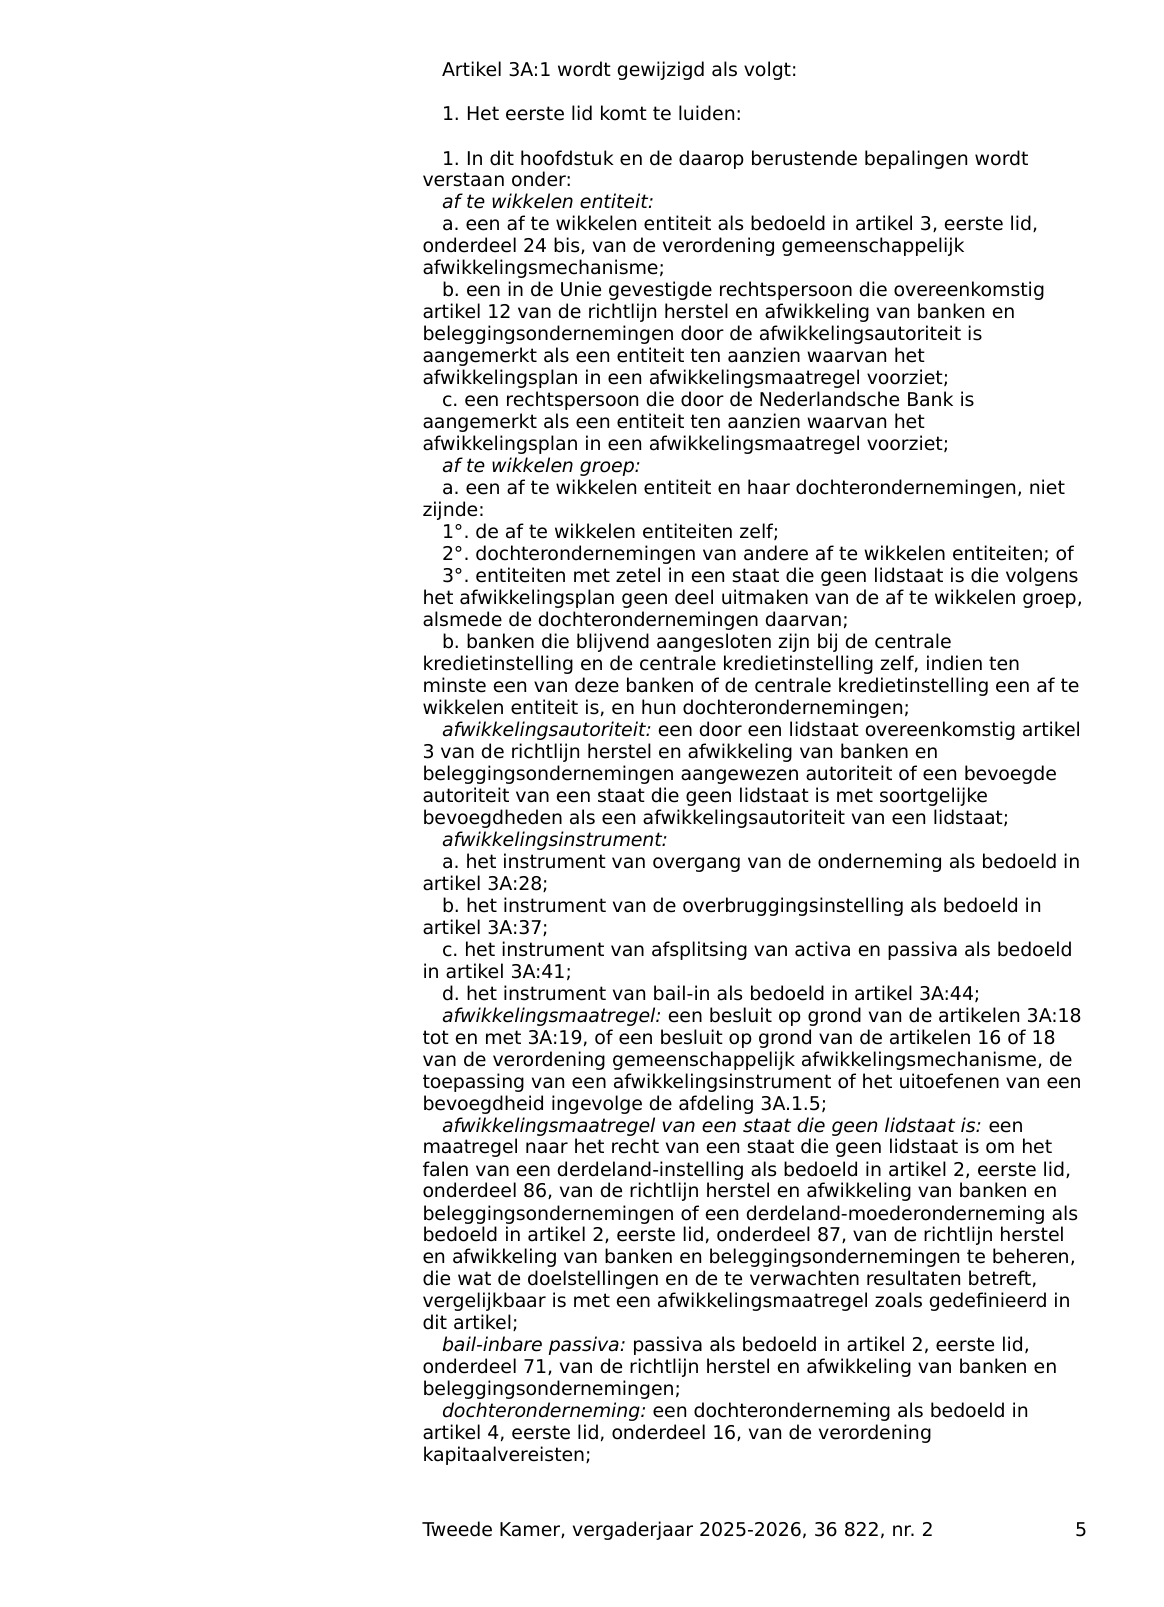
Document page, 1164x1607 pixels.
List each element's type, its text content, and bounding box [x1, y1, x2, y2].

text d. het instrument van bail-in als bedoeld in artikel 3A:44; [422, 983, 1087, 1004]
text 2°. dochterondernemingen van andere af te wikkelen entiteiten; of [422, 543, 1087, 565]
text af te wikkelen groep: [422, 455, 1087, 477]
text a. een af te wikkelen entiteit als bedoeld in artikel 3, eerste lid, onderdeel 24 bis, van de verordening gemeenschappelijk afwikkelingsmechanisme; [422, 213, 1087, 279]
text bail-inbare passiva: passiva als bedoeld in artikel 2, eerste lid, onderdeel 71, van de richtlijn herstel en afwikkeling van banken en beleggingsondernemingen; [422, 1334, 1087, 1400]
text 1. In dit hoofdstuk en de daarop berustende bepalingen wordt verstaan onder: [422, 147, 1087, 191]
text afwikkelingsmaatregel van een staat die geen lidstaat is: een maatregel naar het recht van een staat die geen lidstaat is om het falen van een derdeland-instelling als bedoeld in artikel 2, eerste lid, onderdeel 86, van de richtlijn herstel en afwikkeling van banken en beleggingsondernemingen of een derdeland-moederonderneming als bedoeld in artikel 2, eerste lid, onderdeel 87, van de richtlijn herstel en afwikkeling van banken en beleggingsondernemingen te beheren, die wat de doelstellingen en de te verwachten resultaten betreft, vergelijkbaar is met een afwikkelingsmaatregel zoals gedefinieerd in dit artikel; [422, 1114, 1087, 1334]
text b. banken die blijvend aangesloten zijn bij de centrale kredietinstelling en de centrale kredietinstelling zelf, indien ten minste een van deze banken of de centrale kredietinstelling een af te wikkelen entiteit is, en hun dochterondernemingen; [422, 631, 1087, 719]
text a. het instrument van overgang van de onderneming als bedoeld in artikel 3A:28; [422, 851, 1087, 895]
text afwikkelingsinstrument: [422, 829, 1087, 851]
text dochteronderneming: een dochteronderneming als bedoeld in artikel 4, eerste lid, onderdeel 16, van de verordening kapitaalvereisten; [422, 1400, 1087, 1466]
text 1. Het eerste lid komt te luiden: [422, 103, 1087, 125]
text b. het instrument van de overbruggingsinstelling als bedoeld in artikel 3A:37; [422, 895, 1087, 939]
text c. een rechtspersoon die door de Nederlandsche Bank is aangemerkt als een entiteit ten aanzien waarvan het afwikkelingsplan in een afwikkelingsmaatregel voorziet; [422, 389, 1087, 455]
text b. een in de Unie gevestigde rechtspersoon die overeenkomstig artikel 12 van de richtlijn herstel en afwikkeling van banken en beleggingsondernemingen door de afwikkelingsautoriteit is aangemerkt als een entiteit ten aanzien waarvan het afwikkelingsplan in een afwikkelingsmaatregel voorziet; [422, 279, 1087, 389]
text Artikel 3A:1 wordt gewijzigd als volgt: [422, 59, 1087, 81]
text 3°. entiteiten met zetel in een staat die geen lidstaat is die volgens het afwikkelingsplan geen deel uitmaken van de af te wikkelen groep, alsmede de dochterondernemingen daarvan; [422, 565, 1087, 631]
text afwikkelingsmaatregel: een besluit op grond van de artikelen 3A:18 tot en met 3A:19, of een besluit op grond van de artikelen 16 of 18 van de verordening gemeenschappelijk afwikkelingsmechanisme, de toepassing van een afwikkelingsinstrument of het uitoefenen van een bevoegdheid ingevolge de afdeling 3A.1.5; [422, 1004, 1087, 1114]
text af te wikkelen entiteit: [422, 191, 1087, 213]
text c. het instrument van afsplitsing van activa en passiva als bedoeld in artikel 3A:41; [422, 939, 1087, 983]
text a. een af te wikkelen entiteit en haar dochterondernemingen, niet zijnde: [422, 477, 1087, 521]
text afwikkelingsautoriteit: een door een lidstaat overeenkomstig artikel 3 van de richtlijn herstel en afwikkeling van banken en beleggingsondernemingen aangewezen autoriteit of een bevoegde autoriteit van een staat die geen lidstaat is met soortgelijke bevoegdheden als een afwikkelingsautoriteit van een lidstaat; [422, 719, 1087, 829]
text 1°. de af te wikkelen entiteiten zelf; [422, 521, 1087, 543]
